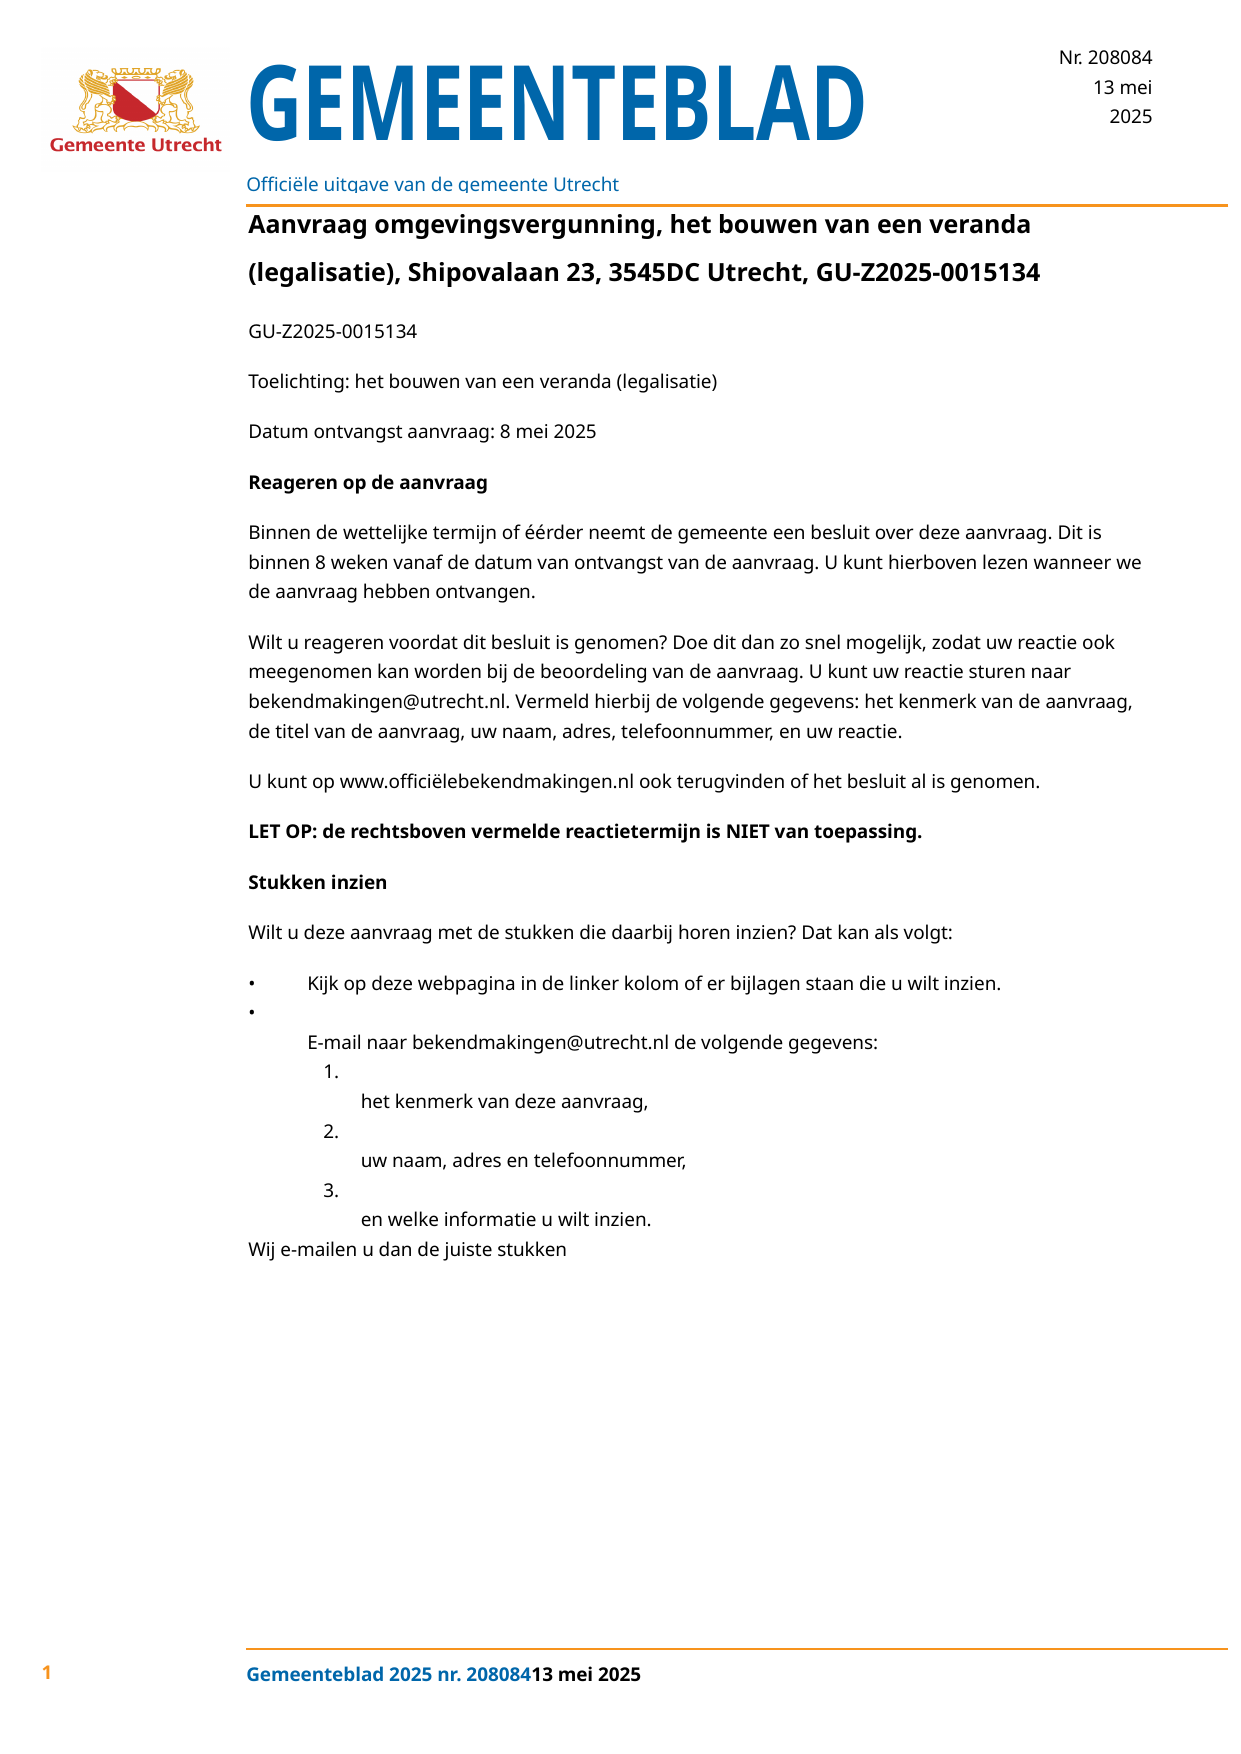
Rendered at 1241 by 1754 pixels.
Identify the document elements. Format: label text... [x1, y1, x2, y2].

picture [41, 47, 231, 172]
list uw naam, adres en telefoonnummer, [323, 1147, 1152, 1173]
text Toelichting: het bouwen van een veranda (legalisatie) [248, 368, 1152, 394]
list en welke informatie u wilt inzien. [323, 1207, 1152, 1232]
text LET OP: de rechtsboven vermelde reactietermijn is NIET van toepassing. [248, 819, 1152, 844]
text U kunt op www.officiëlebekendmakingen.nl ook terugvinden of het besluit al is genomen. [248, 768, 1152, 794]
text Aanvraag omgevingsvergunning, het bouwen van een veranda (legalisatie), Shipovalaan 23, 3545DC Utrecht, GU-Z2025-0015134 [248, 207, 1152, 288]
text Datum ontvangst aanvraag: 8 mei 2025 [248, 419, 1152, 444]
list het kenmerk van deze aanvraag, [323, 1088, 1152, 1114]
text GU-Z2025-0015134 [248, 318, 1152, 344]
text Wilt u deze aanvraag met de stukken die daarbij horen inzien? Dat kan als volgt: [248, 919, 1152, 945]
text Stukken inzien [248, 869, 1152, 895]
text Wij e-mailen u dan de juiste stukken [248, 1236, 1152, 1262]
text Reageren op de aanvraag [248, 469, 1152, 495]
list E-mail naar bekendmakingen@utrecht.nl de volgende gegevens: [248, 1029, 1152, 1055]
text Wilt u reageren voordat dit besluit is genomen? Doe dit dan zo snel mogelijk, zodat uw reactie ook meegenomen kan worden bij de beoordeling van de aanvraag. U kunt uw reactie sturen naar bekendmakingen@utrecht.nl. Vermeld hierbij de volgende gegevens: het kenmerk van de aanvraag, de titel van de aanvraag, uw naam, adres, telefoonnummer, en uw reactie. [248, 629, 1152, 744]
text Binnen de wettelijke termijn of éérder neemt de gemeente een besluit over deze aanvraag. Dit is binnen 8 weken vanaf de datum van ontvangst van de aanvraag. U kunt hierboven lezen wanneer we de aanvraag hebben ontvangen. [248, 519, 1152, 604]
list Kijk op deze webpagina in de linker kolom of er bijlagen staan die u wilt inzien. [248, 970, 1152, 996]
